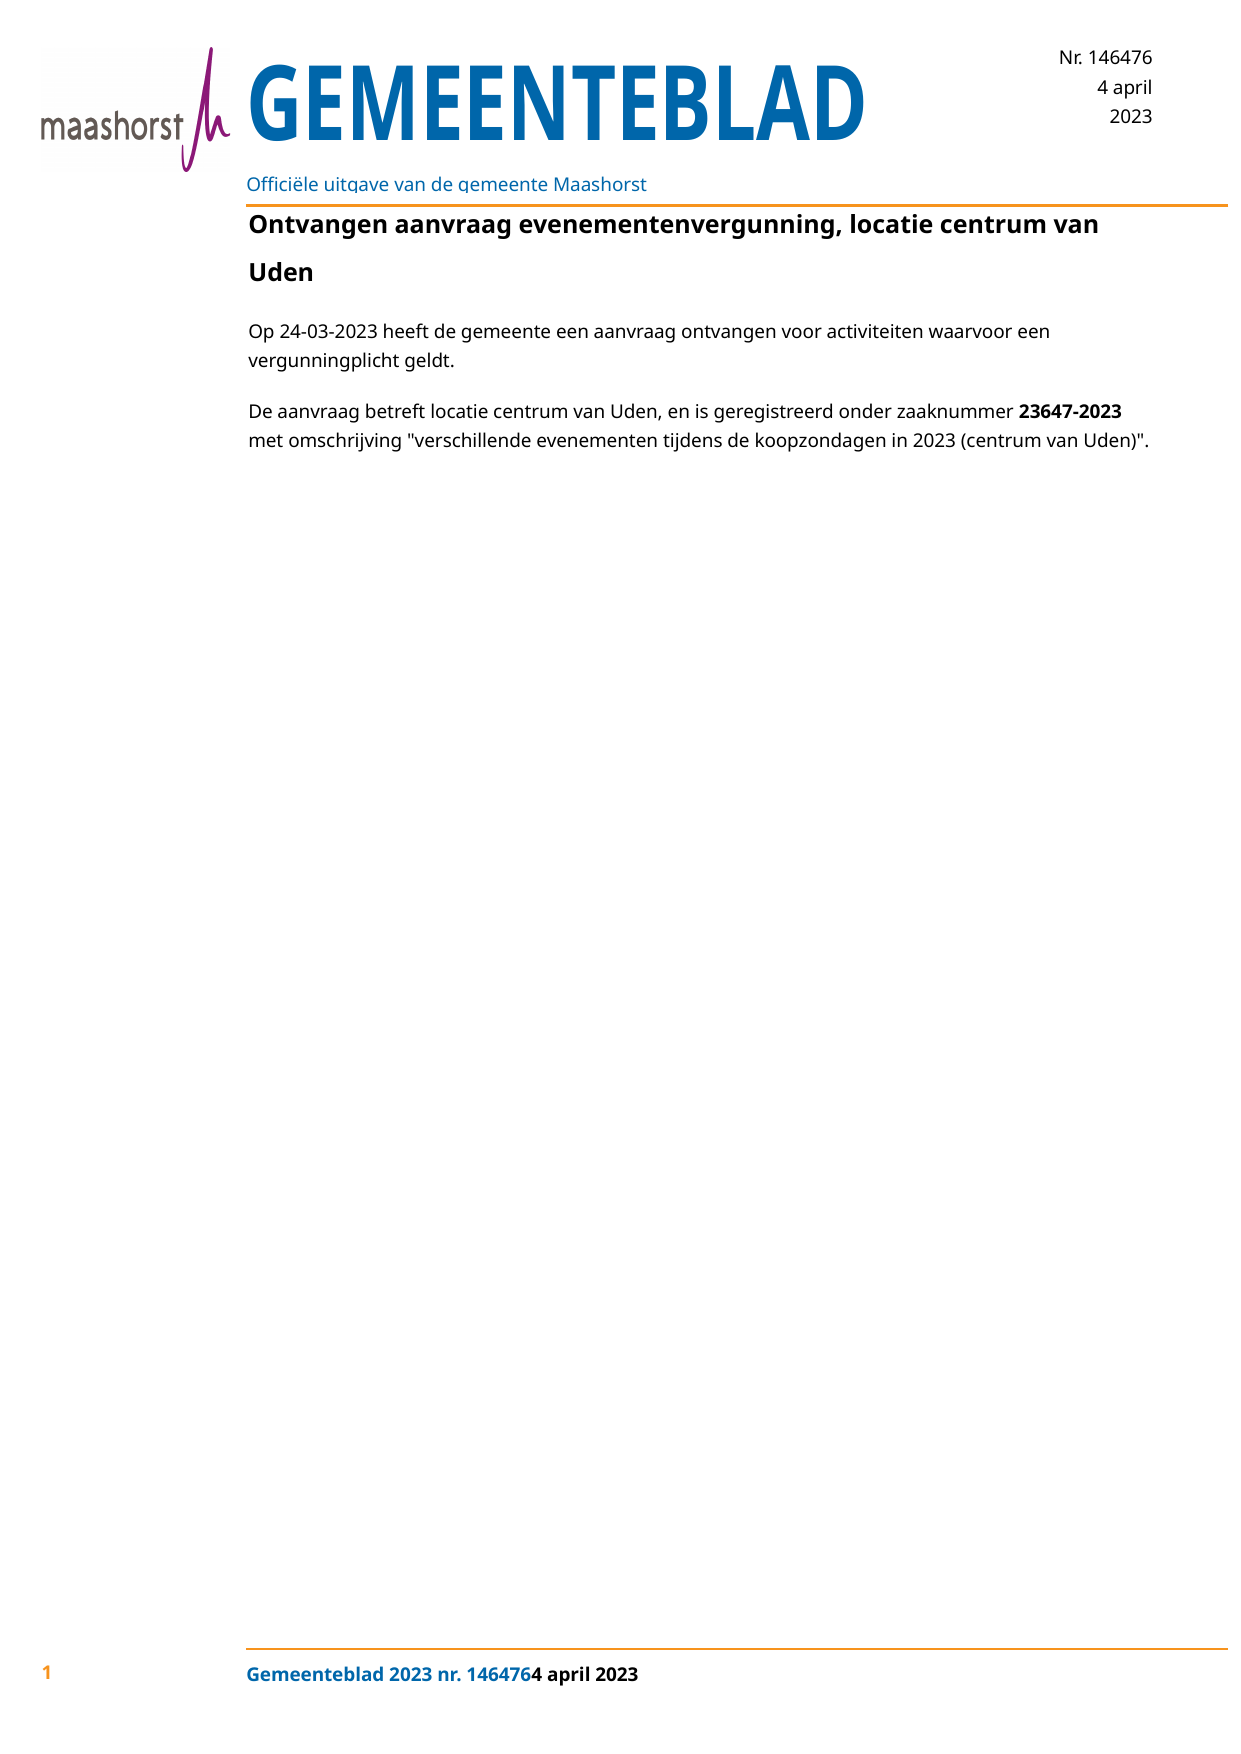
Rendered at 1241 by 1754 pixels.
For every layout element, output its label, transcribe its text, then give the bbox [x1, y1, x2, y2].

text De aanvraag betreft locatie centrum van Uden, en is geregistreerd onder zaaknummer 23647-2023 met omschrijving "verschillende evenementen tijdens de koopzondagen in 2023 (centrum van Uden)". [248, 398, 1152, 453]
text Op 24-03-2023 heeft de gemeente een aanvraag ontvangen voor activiteiten waarvoor een vergunningplicht geldt. [248, 318, 1152, 373]
text Ontvangen aanvraag evenementenvergunning, locatie centrum van Uden [248, 207, 1152, 288]
picture [41, 47, 231, 172]
